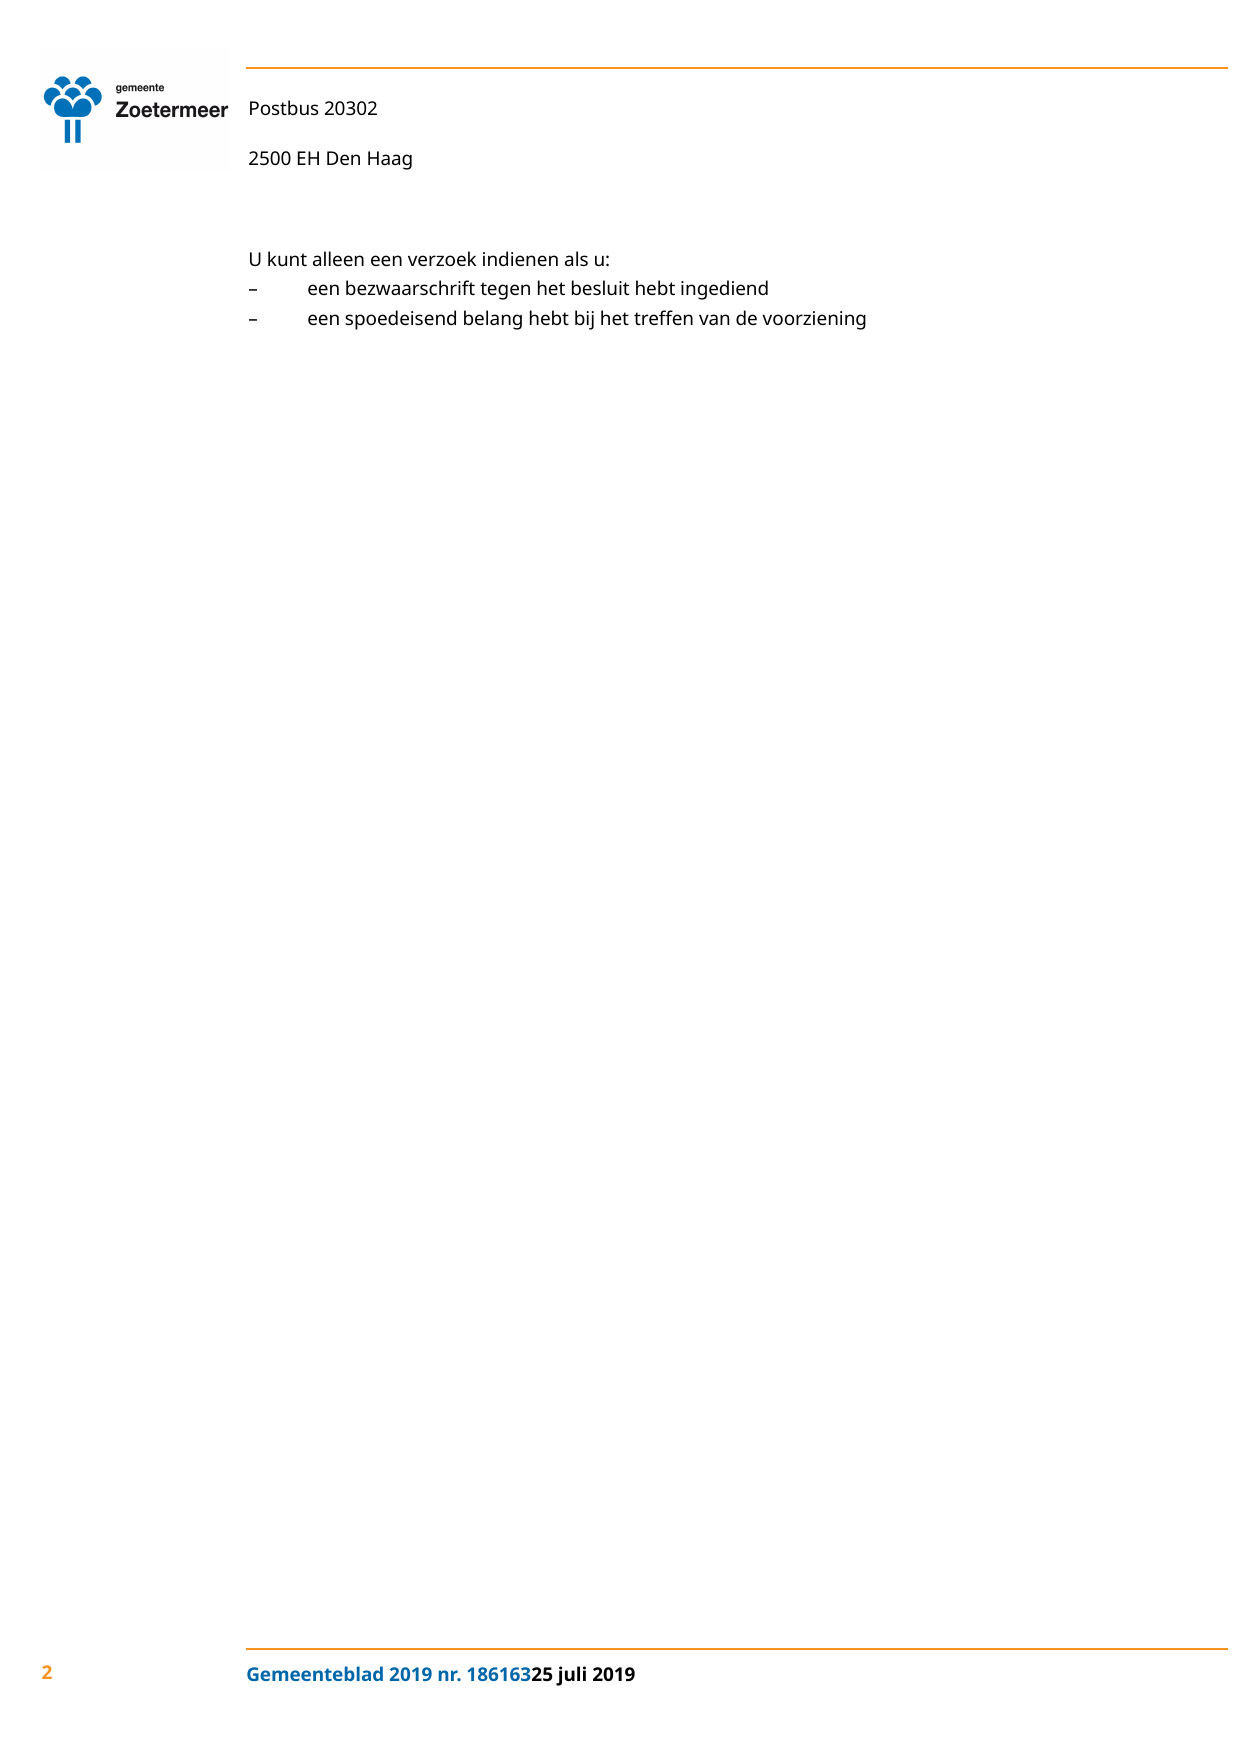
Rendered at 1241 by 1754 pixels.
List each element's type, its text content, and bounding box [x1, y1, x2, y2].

text U kunt alleen een verzoek indienen als u: [248, 246, 1152, 272]
list een bezwaarschrift tegen het besluit hebt ingediend [248, 276, 1152, 301]
picture [41, 47, 231, 172]
list een spoedeisend belang hebt bij het treffen van de voorziening [248, 305, 1152, 331]
text Postbus 20302 [248, 95, 1152, 121]
text 2500 EH Den Haag [248, 145, 1152, 171]
